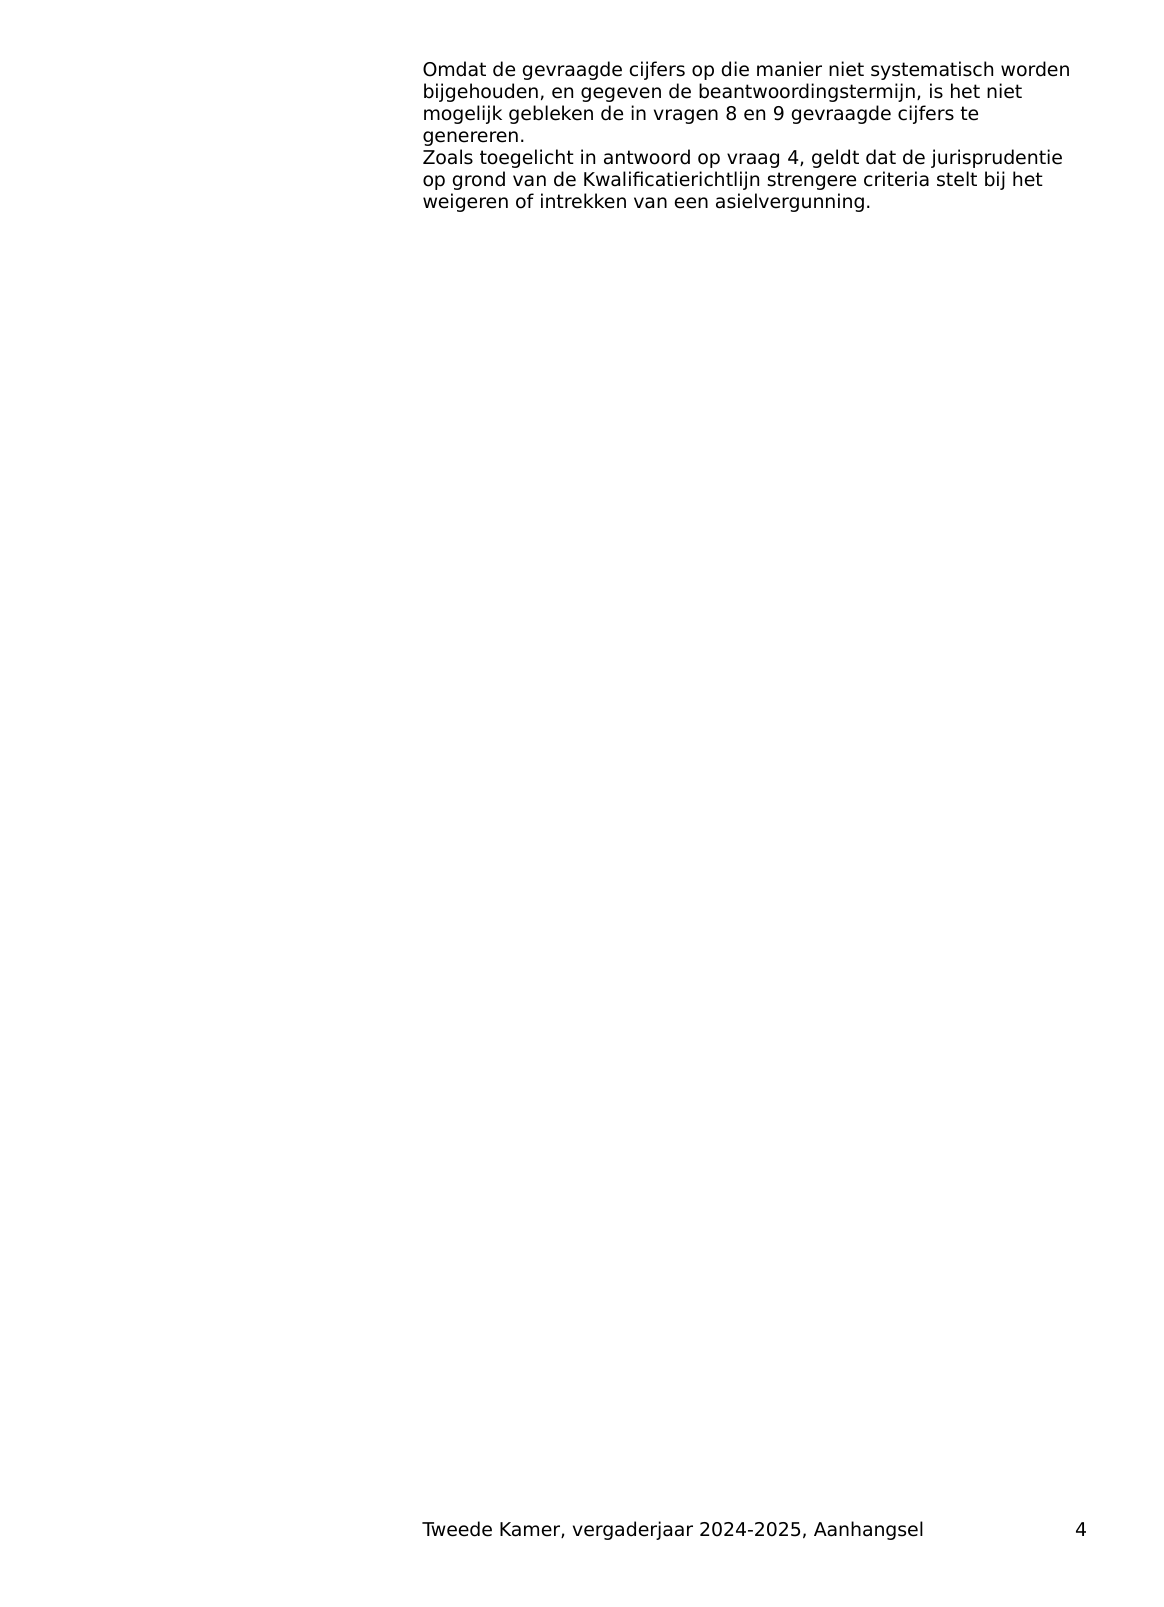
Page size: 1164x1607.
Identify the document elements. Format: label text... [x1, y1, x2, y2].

text Zoals toegelicht in antwoord op vraag 4, geldt dat de jurisprudentie op grond van de Kwalificatierichtlijn strengere criteria stelt bij het weigeren of intrekken van een asielvergunning. [422, 147, 1087, 213]
text Omdat de gevraagde cijfers op die manier niet systematisch worden bijgehouden, en gegeven de beantwoordingstermijn, is het niet mogelijk gebleken de in vragen 8 en 9 gevraagde cijfers te genereren. [422, 59, 1087, 147]
